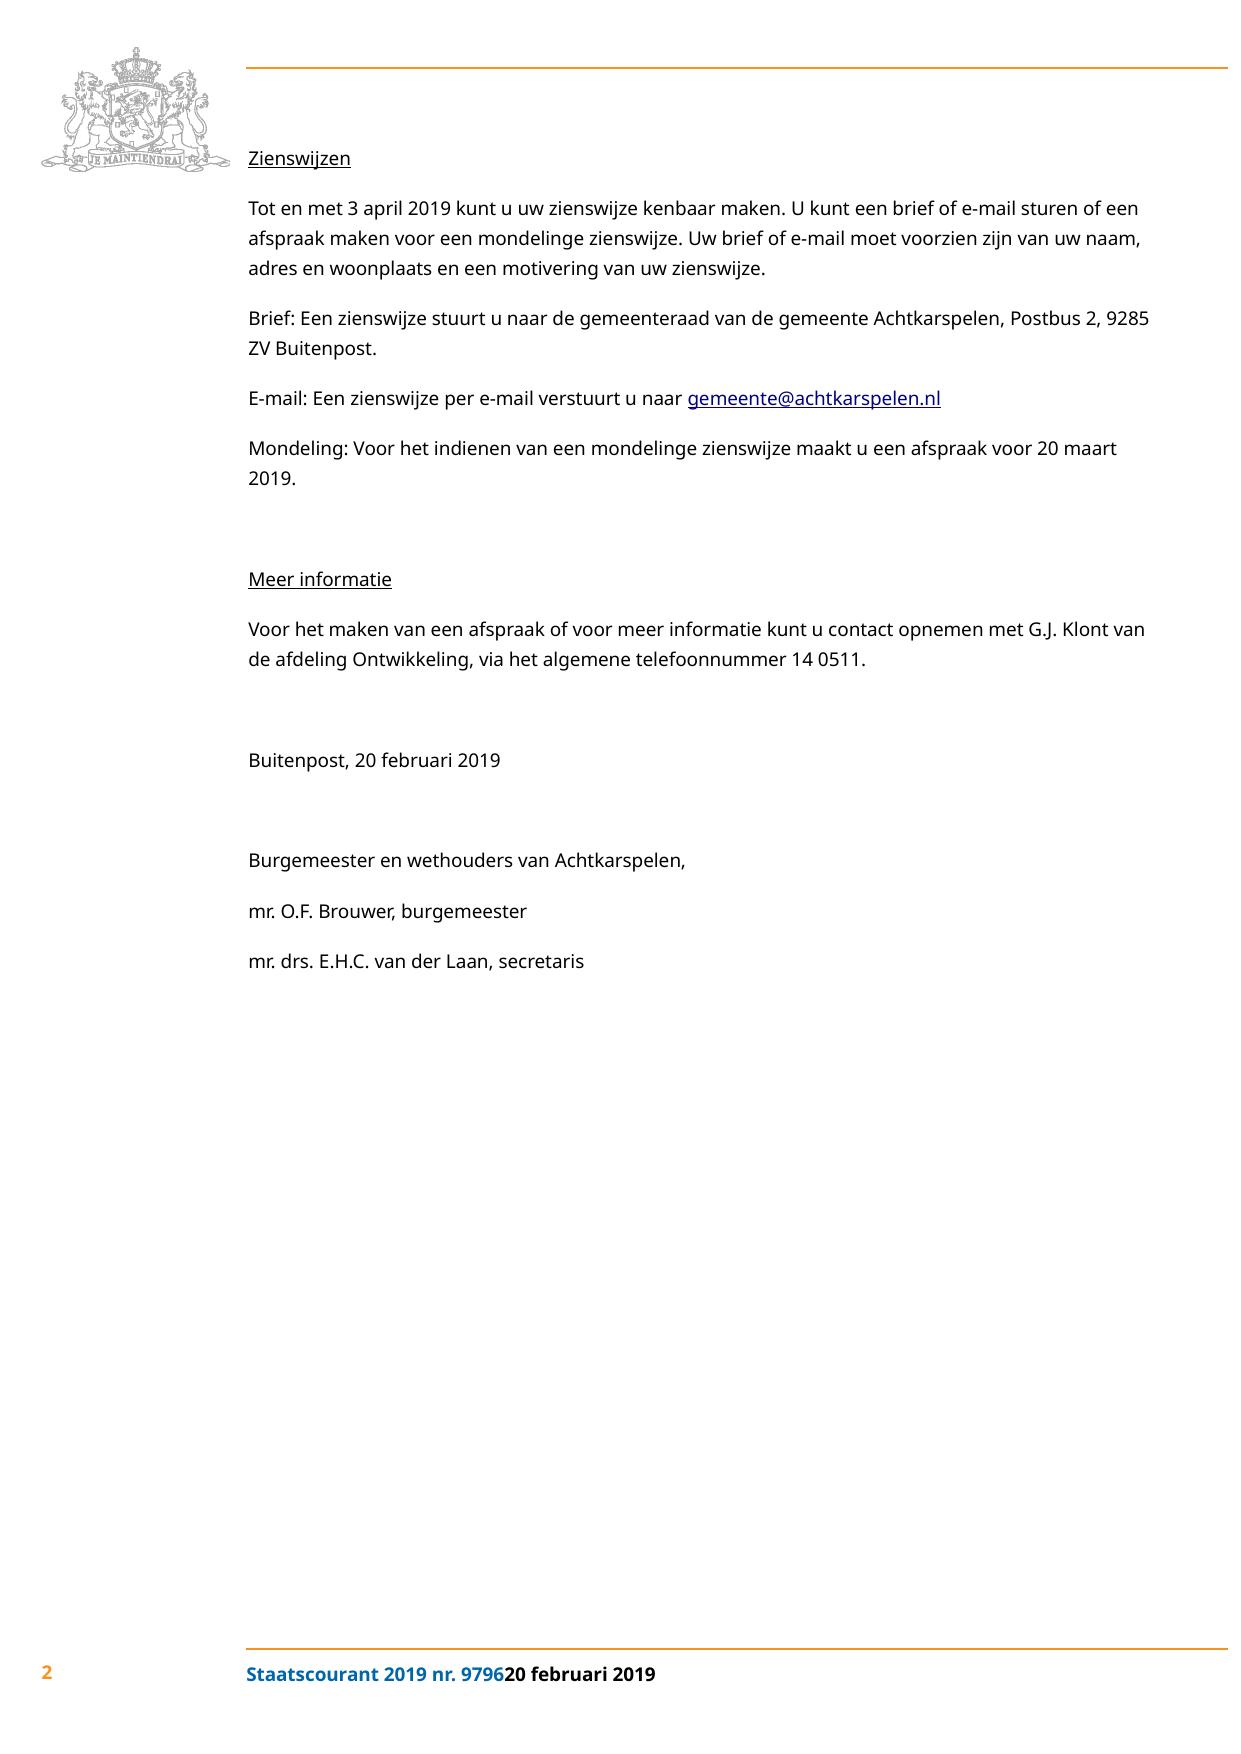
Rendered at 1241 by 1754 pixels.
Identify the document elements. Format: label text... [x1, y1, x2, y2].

text mr. O.F. Brouwer, burgemeester [248, 898, 1152, 924]
text Voor het maken van een afspraak of voor meer informatie kunt u contact opnemen met G.J. Klont van de afdeling Ontwikkeling, via het algemene telefoonnummer 14 0511. [248, 616, 1152, 672]
text Burgemeester en wethouders van Achtkarspelen, [248, 848, 1152, 873]
text Brief: Een zienswijze stuurt u naar de gemeenteraad van de gemeente Achtkarspelen, Postbus 2, 9285 ZV Buitenpost. [248, 305, 1152, 361]
text E-mail: Een zienswijze per e-mail verstuurt u naar gemeente@achtkarspelen.nl [248, 385, 1152, 411]
text Mondeling: Voor het indienen van een mondelinge zienswijze maakt u een afspraak voor 20 maart 2019. [248, 436, 1152, 491]
text Tot en met 3 april 2019 kunt u uw ziens­wijze kenbaar maken. U kunt een brief of e-mail sturen of een afspraak maken voor een mondelinge zienswijze. Uw brief of e-mail moet voorzien zijn van uw naam, adres en woonplaats en een motivering van uw zienswijze. [248, 196, 1152, 281]
text Meer informatie [248, 566, 1152, 592]
text Zienswijzen [248, 145, 1152, 171]
text Buitenpost, 20 februari 2019 [248, 747, 1152, 773]
text mr. drs. E.H.C. van der Laan, secretaris [248, 948, 1152, 974]
picture [41, 47, 231, 172]
